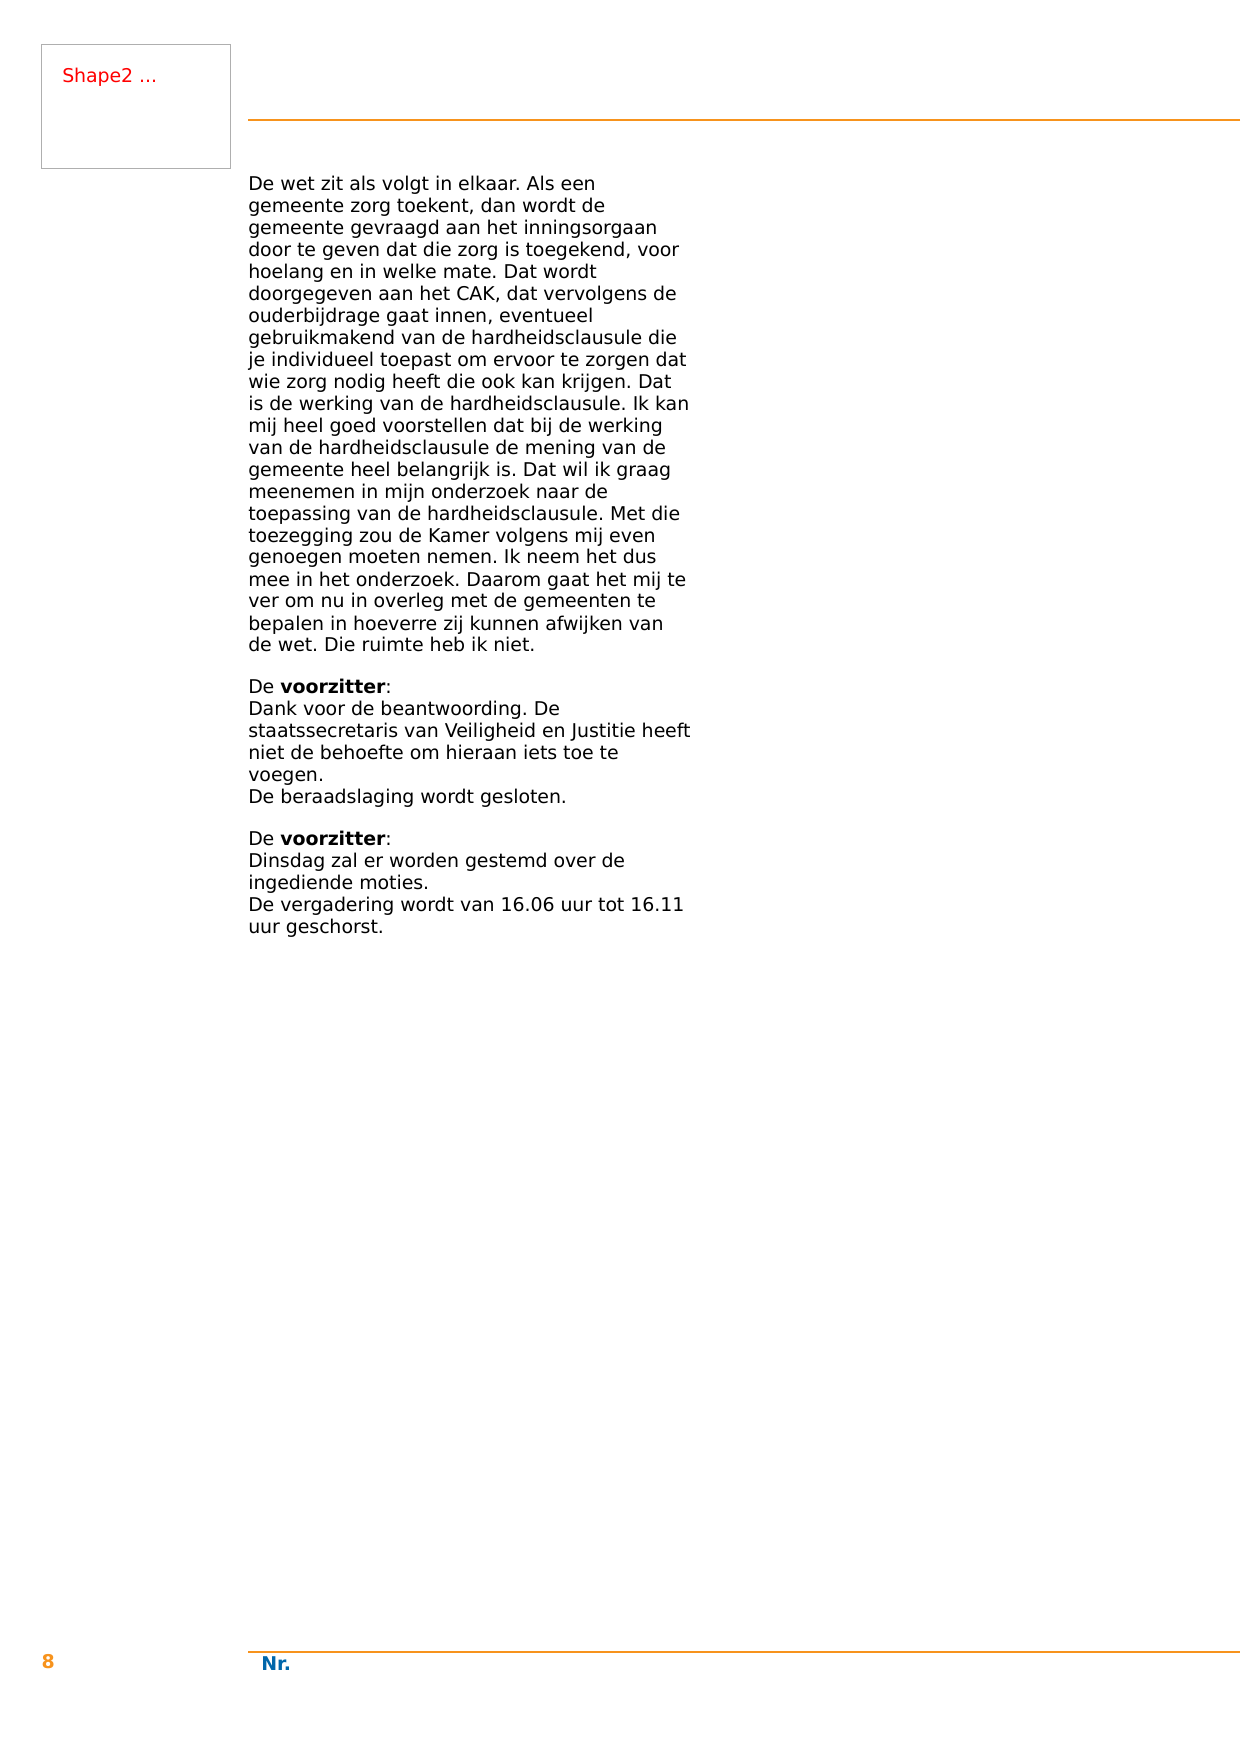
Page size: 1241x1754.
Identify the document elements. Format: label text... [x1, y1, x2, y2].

text De voorzitter: [248, 676, 691, 698]
text Dinsdag zal er worden gestemd over de ingediende moties. [248, 850, 691, 894]
text De beraadslaging wordt gesloten. [248, 786, 691, 808]
text De voorzitter: [248, 828, 691, 850]
text De vergadering wordt van 16.06 uur tot 16.11 uur geschorst. [248, 894, 691, 938]
text De wet zit als volgt in elkaar. Als een gemeente zorg toekent, dan wordt de gemeente gevraagd aan het inningsorgaan door te geven dat die zorg is toegekend, voor hoelang en in welke mate. Dat wordt doorgegeven aan het CAK, dat vervolgens de ouderbijdrage gaat innen, eventueel gebruikmakend van de hardheidsclausule die je individueel toepast om ervoor te zorgen dat wie zorg nodig heeft die ook kan krijgen. Dat is de werking van de hardheidsclausule. Ik kan mij heel goed voorstellen dat bij de werking van de hardheidsclausule de mening van de gemeente heel belangrijk is. Dat wil ik graag meenemen in mijn onderzoek naar de toepassing van de hardheidsclausule. Met die toezegging zou de Kamer volgens mij even genoegen moeten nemen. Ik neem het dus mee in het onderzoek. Daarom gaat het mij te ver om nu in overleg met de gemeenten te bepalen in hoeverre zij kunnen afwijken van de wet. Die ruimte heb ik niet. [248, 173, 691, 656]
text Dank voor de beantwoording. De staatssecretaris van Veiligheid en Justitie heeft niet de behoefte om hieraan iets toe te voegen. [248, 698, 691, 786]
